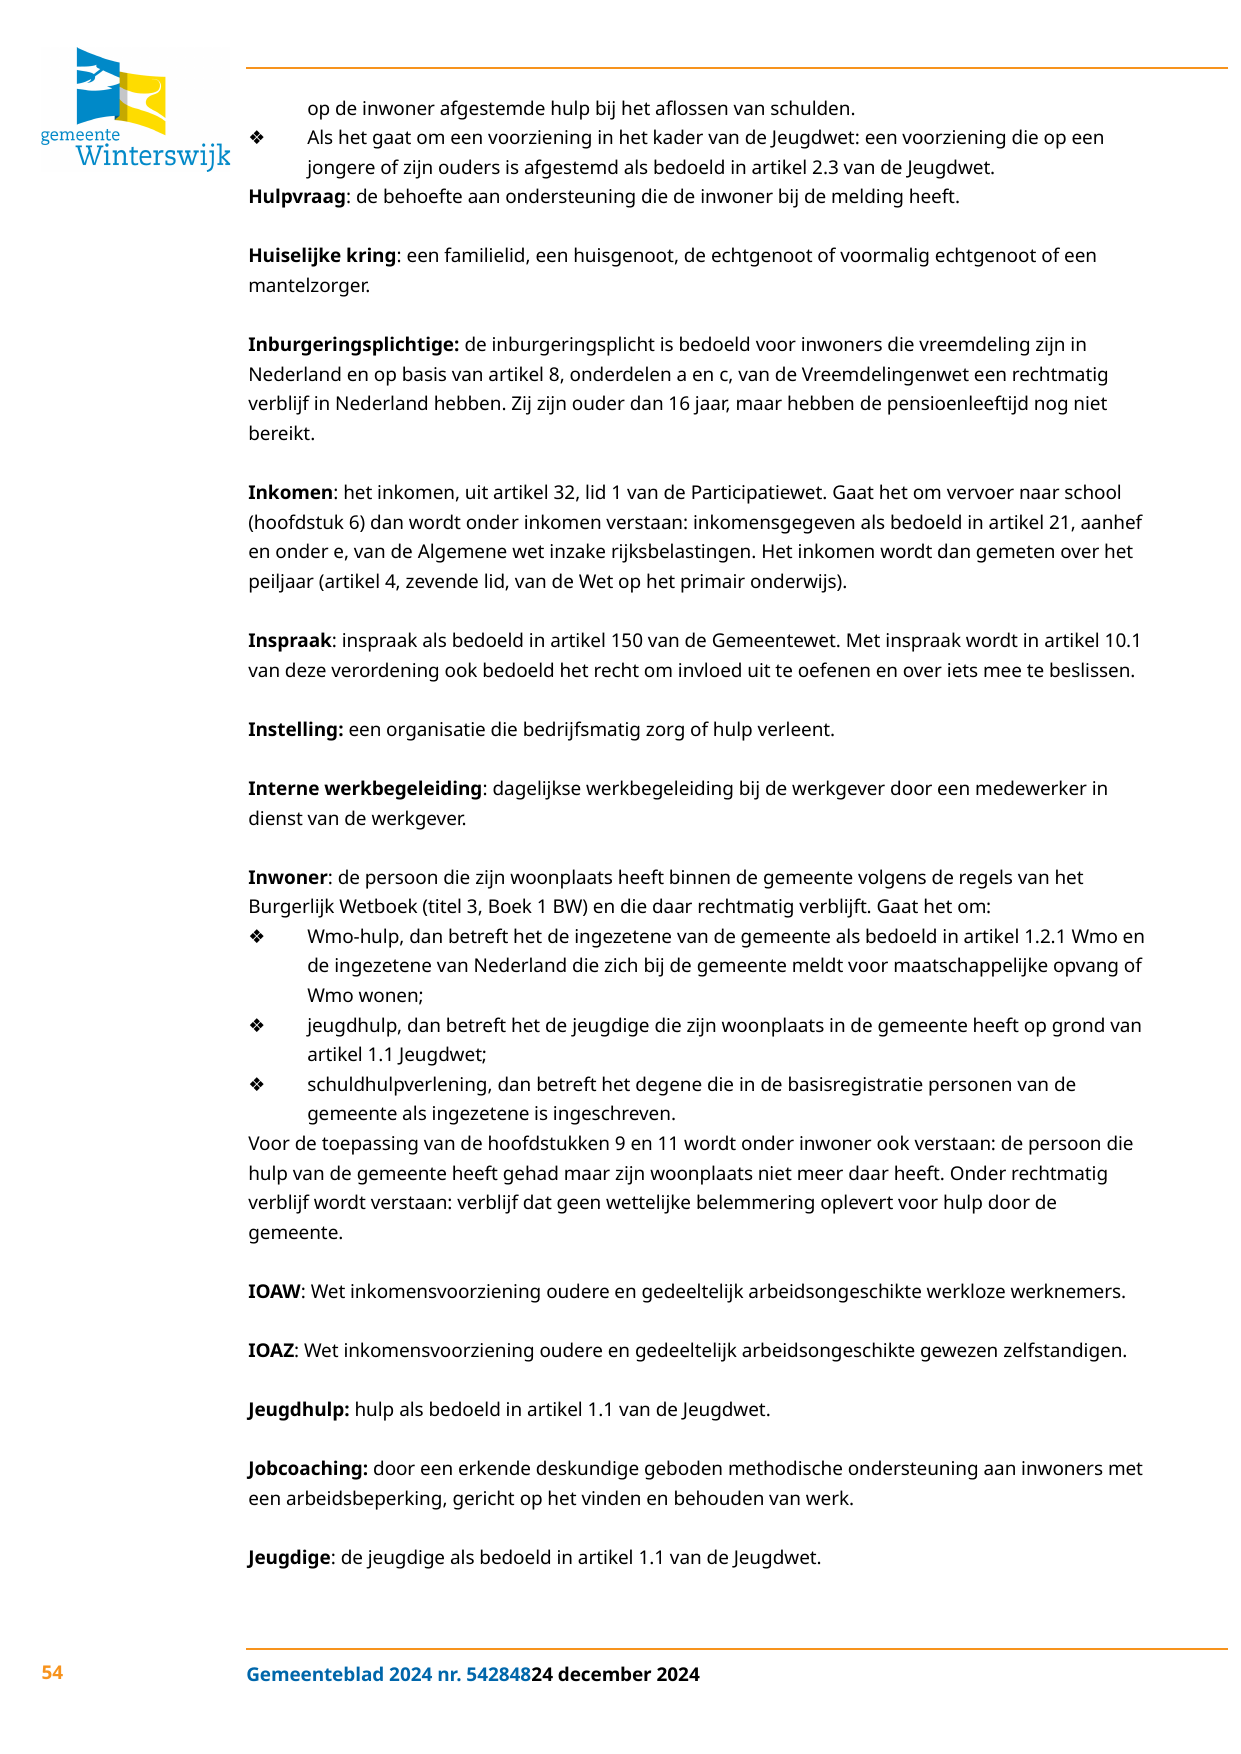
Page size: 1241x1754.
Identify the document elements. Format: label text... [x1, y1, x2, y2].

text Inkomen: het inkomen, uit artikel 32, lid 1 van de Participatiewet. Gaat het om vervoer naar school (hoofdstuk 6) dan wordt onder inkomen verstaan: inkomensgegeven als bedoeld in artikel 21, aanhef en onder e, van de Algemene wet inzake rijksbelastingen. Het inkomen wordt dan gemeten over het peiljaar (artikel 4, zevende lid, van de Wet op het primair onderwijs). [248, 479, 1152, 594]
text Interne werkbegeleiding: dagelijkse werkbegeleiding bij de werkgever door een medewerker in dienst van de werkgever. [248, 775, 1152, 831]
list schuldhulpverlening, dan betreft het degene die in de basisregistratie personen van de gemeente als ingezetene is ingeschreven. [248, 1071, 1152, 1126]
text Jeugdhulp: hulp als bedoeld in artikel 1.1 van de Jeugdwet. [248, 1396, 1152, 1422]
text Inspraak: inspraak als bedoeld in artikel 150 van de Gemeentewet. Met inspraak wordt in artikel 10.1 van deze verordening ook bedoeld het recht om invloed uit te oefenen en over iets mee te beslissen. [248, 627, 1152, 683]
text Inburgeringsplichtige: de inburgeringsplicht is bedoeld voor inwoners die vreemdeling zijn in Nederland en op basis van artikel 8, onderdelen a en c, van de Vreemdelingenwet een rechtmatig verblijf in Nederland hebben. Zij zijn ouder dan 16 jaar, maar hebben de pensioenleeftijd nog niet bereikt. [248, 331, 1152, 446]
list Als het gaat om een voorziening in het kader van de Jeugdwet: een voorziening die op een jongere of zijn ouders is afgestemd als bedoeld in artikel 2.3 van de Jeugdwet. [248, 124, 1152, 180]
text Voor de toepassing van de hoofdstukken 9 en 11 wordt onder inwoner ook verstaan: de persoon die hulp van de gemeente heeft gehad maar zijn woonplaats niet meer daar heeft. Onder rechtmatig verblijf wordt verstaan: verblijf dat geen wettelijke belemmering oplevert voor hulp door de gemeente. [248, 1130, 1152, 1245]
list Wmo-hulp, dan betreft het de ingezetene van de gemeente als bedoeld in artikel 1.2.1 Wmo en de ingezetene van Nederland die zich bij de gemeente meldt voor maatschappelijke opvang of Wmo wonen; [248, 923, 1152, 1008]
text Jobcoaching: door een erkende deskundige geboden methodische ondersteuning aan inwoners met een arbeidsbeperking, gericht op het vinden en behouden van werk. [248, 1456, 1152, 1511]
text Hulpvraag: de behoefte aan ondersteuning die de inwoner bij de melding heeft. [248, 183, 1152, 209]
picture [41, 47, 231, 172]
text IOAW: Wet inkomensvoorziening oudere en gedeeltelijk arbeidsongeschikte werkloze werknemers. [248, 1278, 1152, 1304]
text IOAZ: Wet inkomensvoorziening oudere en gedeeltelijk arbeidsongeschikte gewezen zelfstandigen. [248, 1337, 1152, 1363]
text Huiselijke kring: een familielid, een huisgenoot, de echtgenoot of voormalig echtgenoot of een mantelzorger. [248, 243, 1152, 298]
text Instelling: een organisatie die bedrijfsmatig zorg of hulp verleent. [248, 716, 1152, 742]
text Jeugdige: de jeugdige als bedoeld in artikel 1.1 van de Jeugdwet. [248, 1544, 1152, 1570]
list jeugdhulp, dan betreft het de jeugdige die zijn woonplaats in de gemeente heeft op grond van artikel 1.1 Jeugdwet; [248, 1012, 1152, 1067]
list op de inwoner afgestemde hulp bij het aflossen van schulden. [248, 95, 1152, 121]
text Inwoner: de persoon die zijn woonplaats heeft binnen de gemeente volgens de regels van het Burgerlijk Wetboek (titel 3, Boek 1 BW) en die daar rechtmatig verblijft. Gaat het om: [248, 864, 1152, 919]
picture [225, 153, 231, 162]
